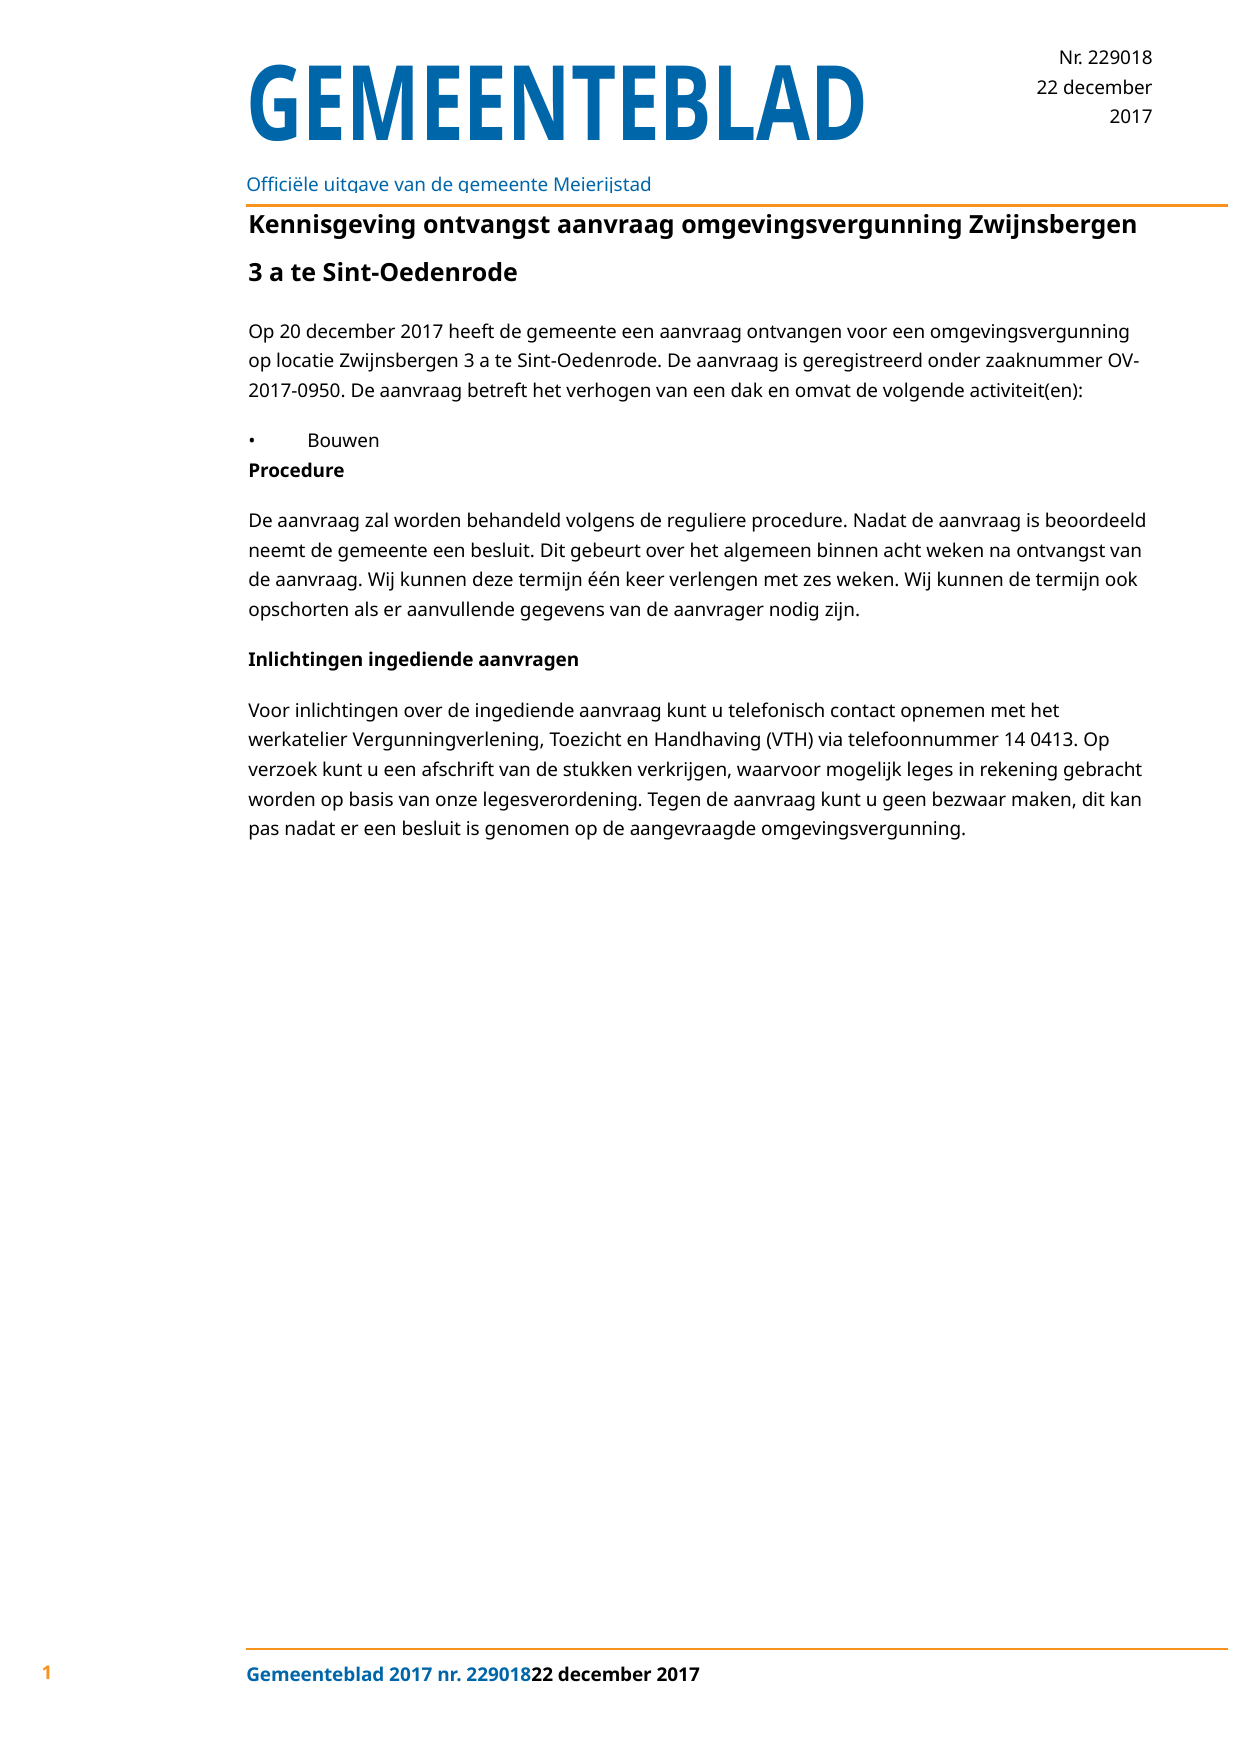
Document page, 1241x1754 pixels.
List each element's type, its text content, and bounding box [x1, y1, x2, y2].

text Op 20 december 2017 heeft de gemeente een aanvraag ontvangen voor een omgevingsvergunning op locatie Zwijnsbergen 3 a te Sint-Oedenrode. De aanvraag is geregistreerd onder zaaknummer OV-2017-0950. De aanvraag betreft het verhogen van een dak en omvat de volgende activiteit(en): [248, 318, 1152, 403]
text De aanvraag zal worden behandeld volgens de reguliere procedure. Nadat de aanvraag is beoordeeld neemt de gemeente een besluit. Dit gebeurt over het algemeen binnen acht weken na ontvangst van de aanvraag. Wij kunnen deze termijn één keer verlengen met zes weken. Wij kunnen de termijn ook opschorten als er aanvullende gegevens van de aanvrager nodig zijn. [248, 507, 1152, 622]
text Inlichtingen ingediende aanvragen [248, 647, 1152, 672]
list Bouwen [248, 427, 1152, 453]
text Voor inlichtingen over de ingediende aanvraag kunt u telefonisch contact opnemen met het werkatelier Vergunningverlening, Toezicht en Handhaving (VTH) via telefoonnummer 14 0413. Op verzoek kunt u een afschrift van de stukken verkrijgen, waarvoor mogelijk leges in rekening gebracht worden op basis van onze legesverordening. Tegen de aanvraag kunt u geen bezwaar maken, dit kan pas nadat er een besluit is genomen op de aangevraagde omgevingsvergunning. [248, 697, 1152, 841]
text Kennisgeving ontvangst aanvraag omgevingsvergunning Zwijnsbergen 3 a te Sint-Oedenrode [248, 207, 1152, 288]
text Procedure [248, 457, 1152, 483]
picture [41, 47, 231, 172]
